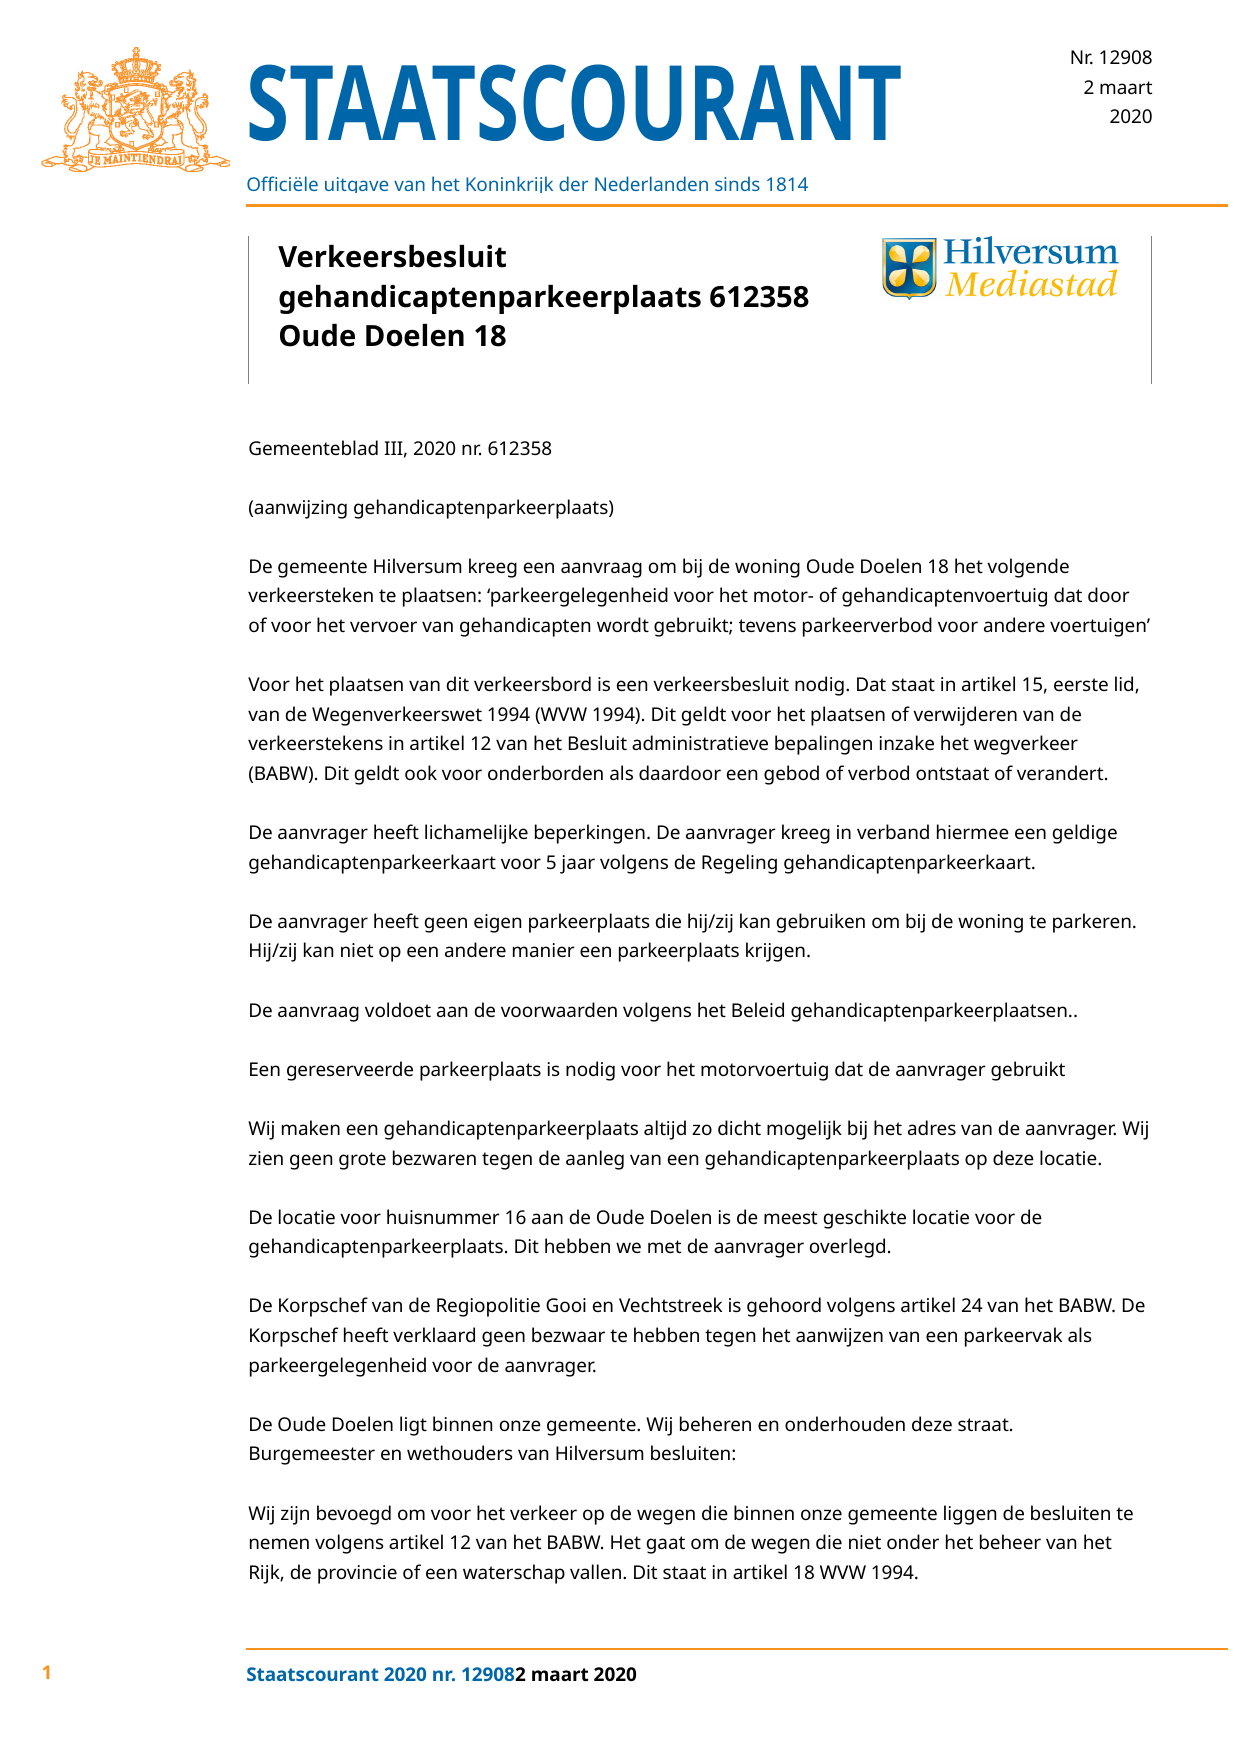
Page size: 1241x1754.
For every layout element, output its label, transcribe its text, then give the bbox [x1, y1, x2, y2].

text De gemeente Hilversum kreeg een aanvraag om bij de woning Oude Doelen 18 het volgende verkeersteken te plaatsen: ‘parkeergelegenheid voor het motor- of gehandicaptenvoertuig dat door of voor het vervoer van gehandicapten wordt gebruikt; tevens parkeerverbod voor andere voertuigen’ [248, 553, 1152, 638]
text De locatie voor huisnummer 16 aan de Oude Doelen is de meest geschikte locatie voor de gehandicaptenparkeerplaats. Dit hebben we met de aanvrager overlegd. [248, 1204, 1152, 1259]
text Wij zijn bevoegd om voor het verkeer op de wegen die binnen onze gemeente liggen de besluiten te nemen volgens artikel 12 van het BABW. Het gaat om de wegen die niet onder het beheer van het Rijk, de provincie of een waterschap vallen. Dit staat in artikel 18 WVW 1994. [248, 1500, 1152, 1584]
table_header Verkeersbesluit gehandicaptenparkeerplaats 612358 Oude Doelen 18 [249, 236, 850, 384]
picture [882, 236, 1119, 300]
text Een gereserveerde parkeerplaats is nodig voor het motorvoertuig dat de aanvrager gebruikt [248, 1056, 1152, 1082]
text De aanvrager heeft geen eigen parkeerplaats die hij/zij kan gebruiken om bij de woning te parkeren. Hij/zij kan niet op een andere manier een parkeerplaats krijgen. [248, 908, 1152, 963]
text Voor het plaatsen van dit verkeersbord is een verkeersbesluit nodig. Dat staat in artikel 15, eerste lid, van de Wegenverkeerswet 1994 (WVW 1994). Dit geldt voor het plaatsen of verwijderen van de verkeerstekens in artikel 12 van het Besluit administratieve bepalingen inzake het wegverkeer (BABW). Dit geldt ook voor onderborden als daardoor een gebod of verbod ontstaat of verandert. [248, 671, 1152, 786]
text De aanvraag voldoet aan de voorwaarden volgens het Beleid gehandicaptenparkeerplaatsen.. [248, 997, 1152, 1022]
table_header [850, 236, 882, 299]
text Gemeenteblad III, 2020 nr. 612358 [248, 435, 1152, 460]
text Burgemeester en wethouders van Hilversum besluiten: [248, 1441, 1152, 1466]
text De Korpschef van de Regiopolitie Gooi en Vechtstreek is gehoord volgens artikel 24 van het BABW. De Korpschef heeft verklaard geen bezwaar te hebben tegen het aanwijzen van een parkeervak als parkeergelegenheid voor de aanvrager. [248, 1293, 1152, 1377]
text De Oude Doelen ligt binnen onze gemeente. Wij beheren en onderhouden deze straat. [248, 1411, 1152, 1437]
picture [41, 47, 231, 172]
text (aanwijzing gehandicaptenparkeerplaats) [248, 494, 1152, 519]
table_header [850, 300, 1151, 384]
table_header [1119, 236, 1151, 299]
text Wij maken een gehandicaptenparkeerplaats altijd zo dicht mogelijk bij het adres van de aanvrager. Wij zien geen grote bezwaren tegen de aanleg van een gehandicaptenparkeerplaats op deze locatie. [248, 1115, 1152, 1170]
text De aanvrager heeft lichamelijke beperkingen. De aanvrager kreeg in verband hiermee een geldige gehandicaptenparkeerkaart voor 5 jaar volgens de Regeling gehandicaptenparkeerkaart. [248, 819, 1152, 874]
